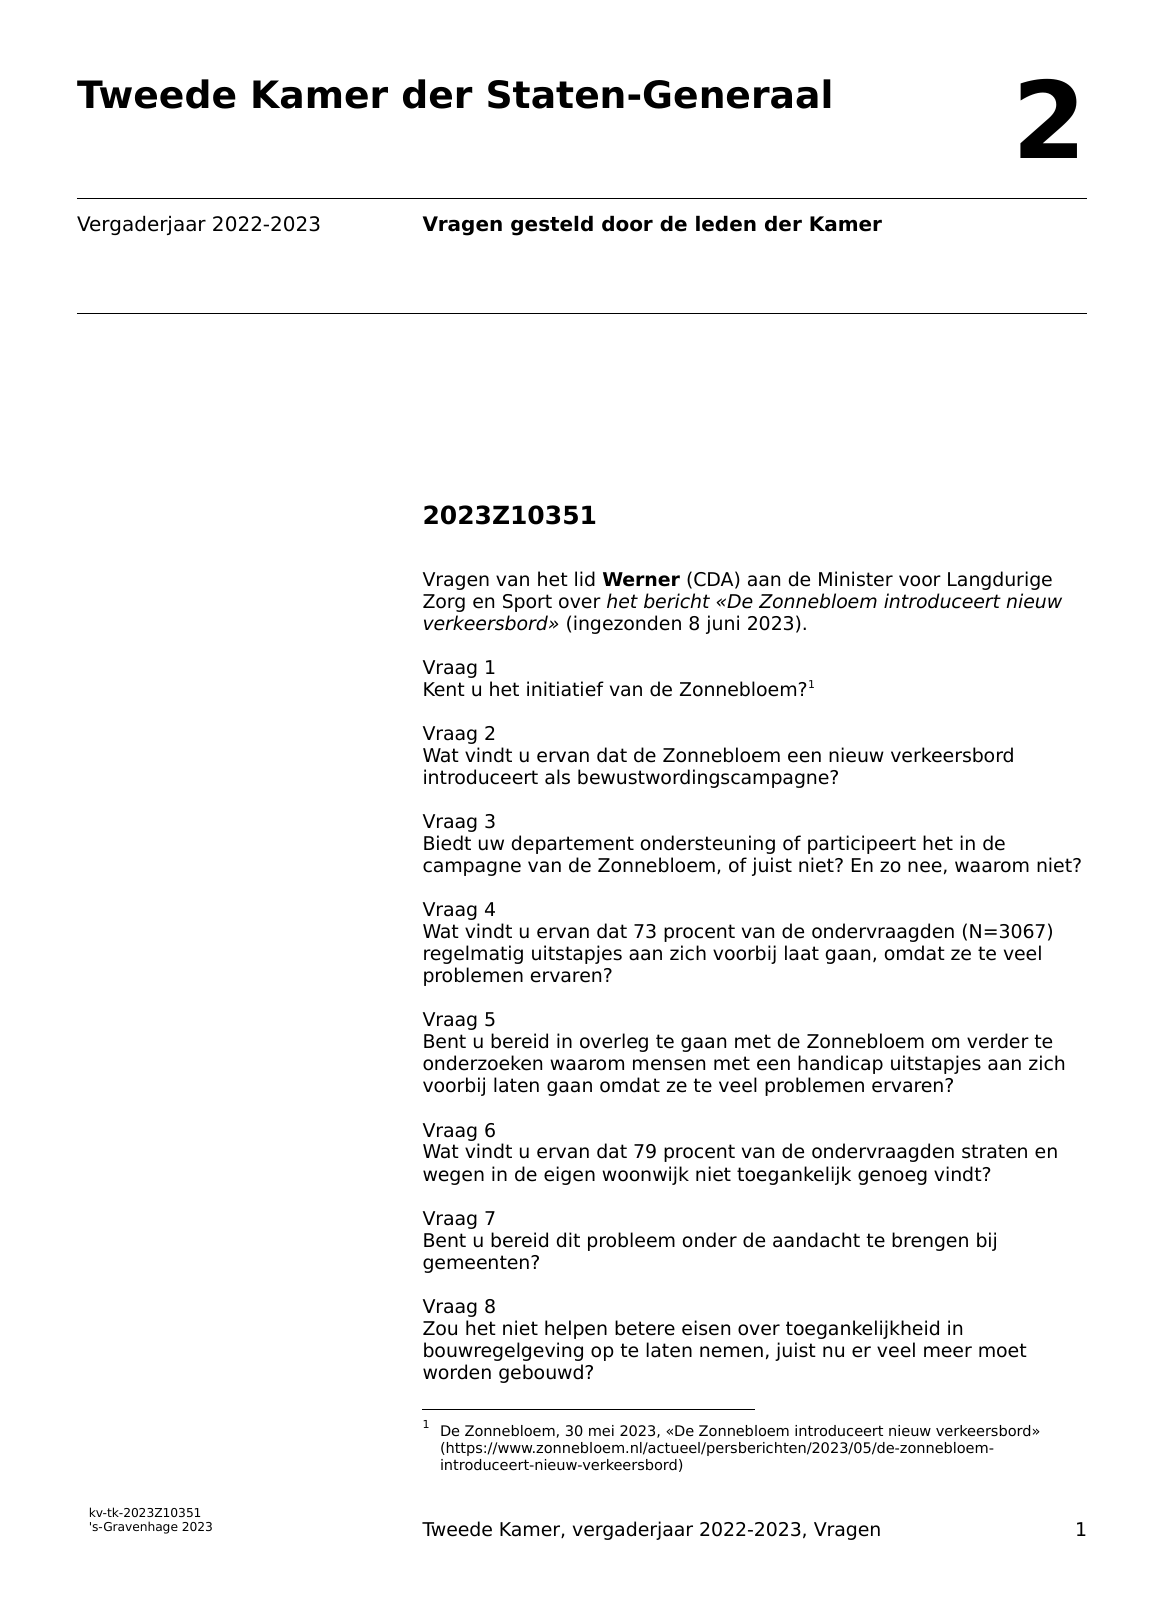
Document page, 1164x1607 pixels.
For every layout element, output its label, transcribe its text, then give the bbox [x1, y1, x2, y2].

table_header Tweede Kamer der Staten-Generaal [77, 59, 886, 198]
text Wat vindt u ervan dat de Zonnebloem een nieuw verkeersbord introduceert als bewustwordingscampagne? [422, 745, 1087, 789]
table_cell Vragen gesteld door de leden der Kamer [422, 199, 1087, 313]
text Wat vindt u ervan dat 79 procent van de ondervraagden straten en wegen in de eigen woonwijk niet toegankelijk genoeg vindt? [422, 1141, 1087, 1185]
text Vraag 8 [422, 1296, 1087, 1318]
text Vragen van het lid Werner (CDA) aan de Minister voor Langdurige Zorg en Sport over het bericht «De Zonnebloem introduceert nieuw verkeersbord» (ingezonden 8 juni 2023). [422, 569, 1087, 635]
text Wat vindt u ervan dat 73 procent van de ondervraagden (N=3067) regelmatig uitstapjes aan zich voorbij laat gaan, omdat ze te veel problemen ervaren? [422, 921, 1087, 987]
text 's-Gravenhage 2023 [88, 1520, 323, 1534]
text kv-tk-2023Z10351 [88, 1506, 323, 1520]
text Vraag 1 [422, 657, 1087, 679]
text Biedt uw departement ondersteuning of participeert het in de campagne van de Zonnebloem, of juist niet? En zo nee, waarom niet? [422, 833, 1087, 877]
text De Zonnebloem, 30 mei 2023, «De Zonnebloem introduceert nieuw verkeersbord» (https://www.zonnebloem.nl/actueel/persberichten/2023/05/de-zonnebloem-introduceert-nieuw-verkeersbord) [422, 1418, 1087, 1474]
text Vraag 5 [422, 1009, 1087, 1031]
text Bent u bereid dit probleem onder de aandacht te brengen bij gemeenten? [422, 1229, 1087, 1273]
text Vraag 6 [422, 1119, 1087, 1141]
text Vraag 7 [422, 1208, 1087, 1229]
text 2023Z10351 [422, 501, 1087, 531]
text Vraag 3 [422, 811, 1087, 833]
text Zou het niet helpen betere eisen over toegankelijkheid in bouwregelgeving op te laten nemen, juist nu er veel meer moet worden gebouwd? [422, 1318, 1087, 1384]
text Vraag 2 [422, 723, 1087, 745]
table_cell Vergaderjaar 2022-2023 [77, 199, 422, 313]
text Kent u het initiatief van de Zonnebloem? [422, 679, 1087, 701]
table_header 2 [886, 59, 1087, 198]
text Vraag 4 [422, 899, 1087, 921]
text Bent u bereid in overleg te gaan met de Zonnebloem om verder te onderzoeken waarom mensen met een handicap uitstapjes aan zich voorbij laten gaan omdat ze te veel problemen ervaren? [422, 1031, 1087, 1097]
